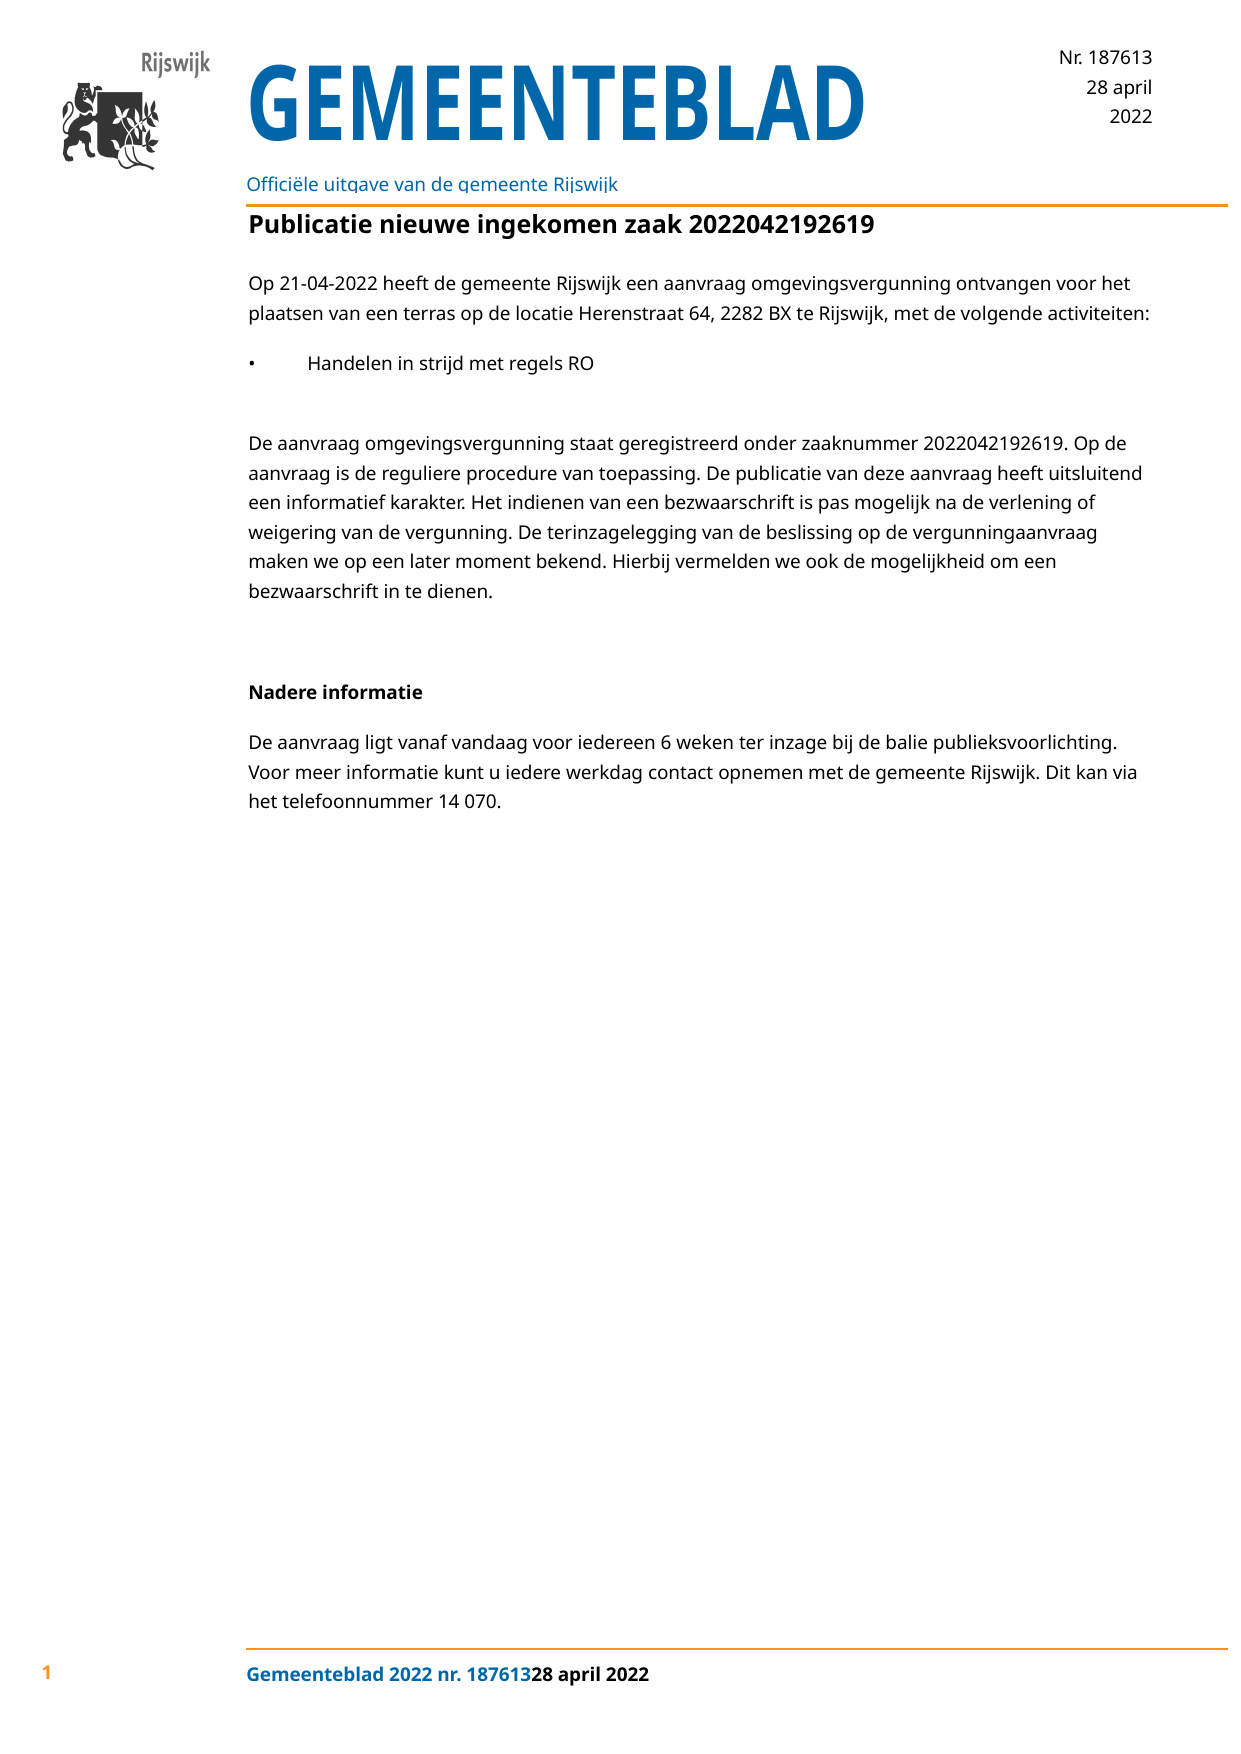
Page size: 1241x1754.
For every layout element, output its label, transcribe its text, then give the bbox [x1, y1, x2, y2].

text Nadere informatie [248, 679, 1152, 705]
picture [41, 47, 231, 172]
text De aanvraag ligt vanaf vandaag voor iedereen 6 weken ter inzage bij de balie publieksvoorlichting. Voor meer informatie kunt u iedere werkdag contact opnemen met de gemeente Rijswijk. Dit kan via het telefoonnummer 14 070. [248, 729, 1152, 814]
text Op 21-04-2022 heeft de gemeente Rijswijk een aanvraag omgevingsvergunning ontvangen voor het plaatsen van een terras op de locatie Herenstraat 64, 2282 BX te Rijswijk, met de volgende activiteiten: [248, 270, 1152, 326]
list Handelen in strijd met regels RO [248, 350, 1152, 376]
text De aanvraag omgevingsvergunning staat geregistreerd onder zaaknummer 2022042192619. Op de aanvraag is de reguliere procedure van toepassing. De publicatie van deze aanvraag heeft uitsluitend een informatief karakter. Het indienen van een bezwaarschrift is pas mogelijk na de verlening of weigering van de vergunning. De terinzagelegging van de beslissing op de vergunningaanvraag maken we op een later moment bekend. Hierbij vermelden we ook de mogelijkheid om een bezwaarschrift in te dienen. [248, 430, 1152, 604]
text Publicatie nieuwe ingekomen zaak 2022042192619 [248, 207, 1152, 241]
